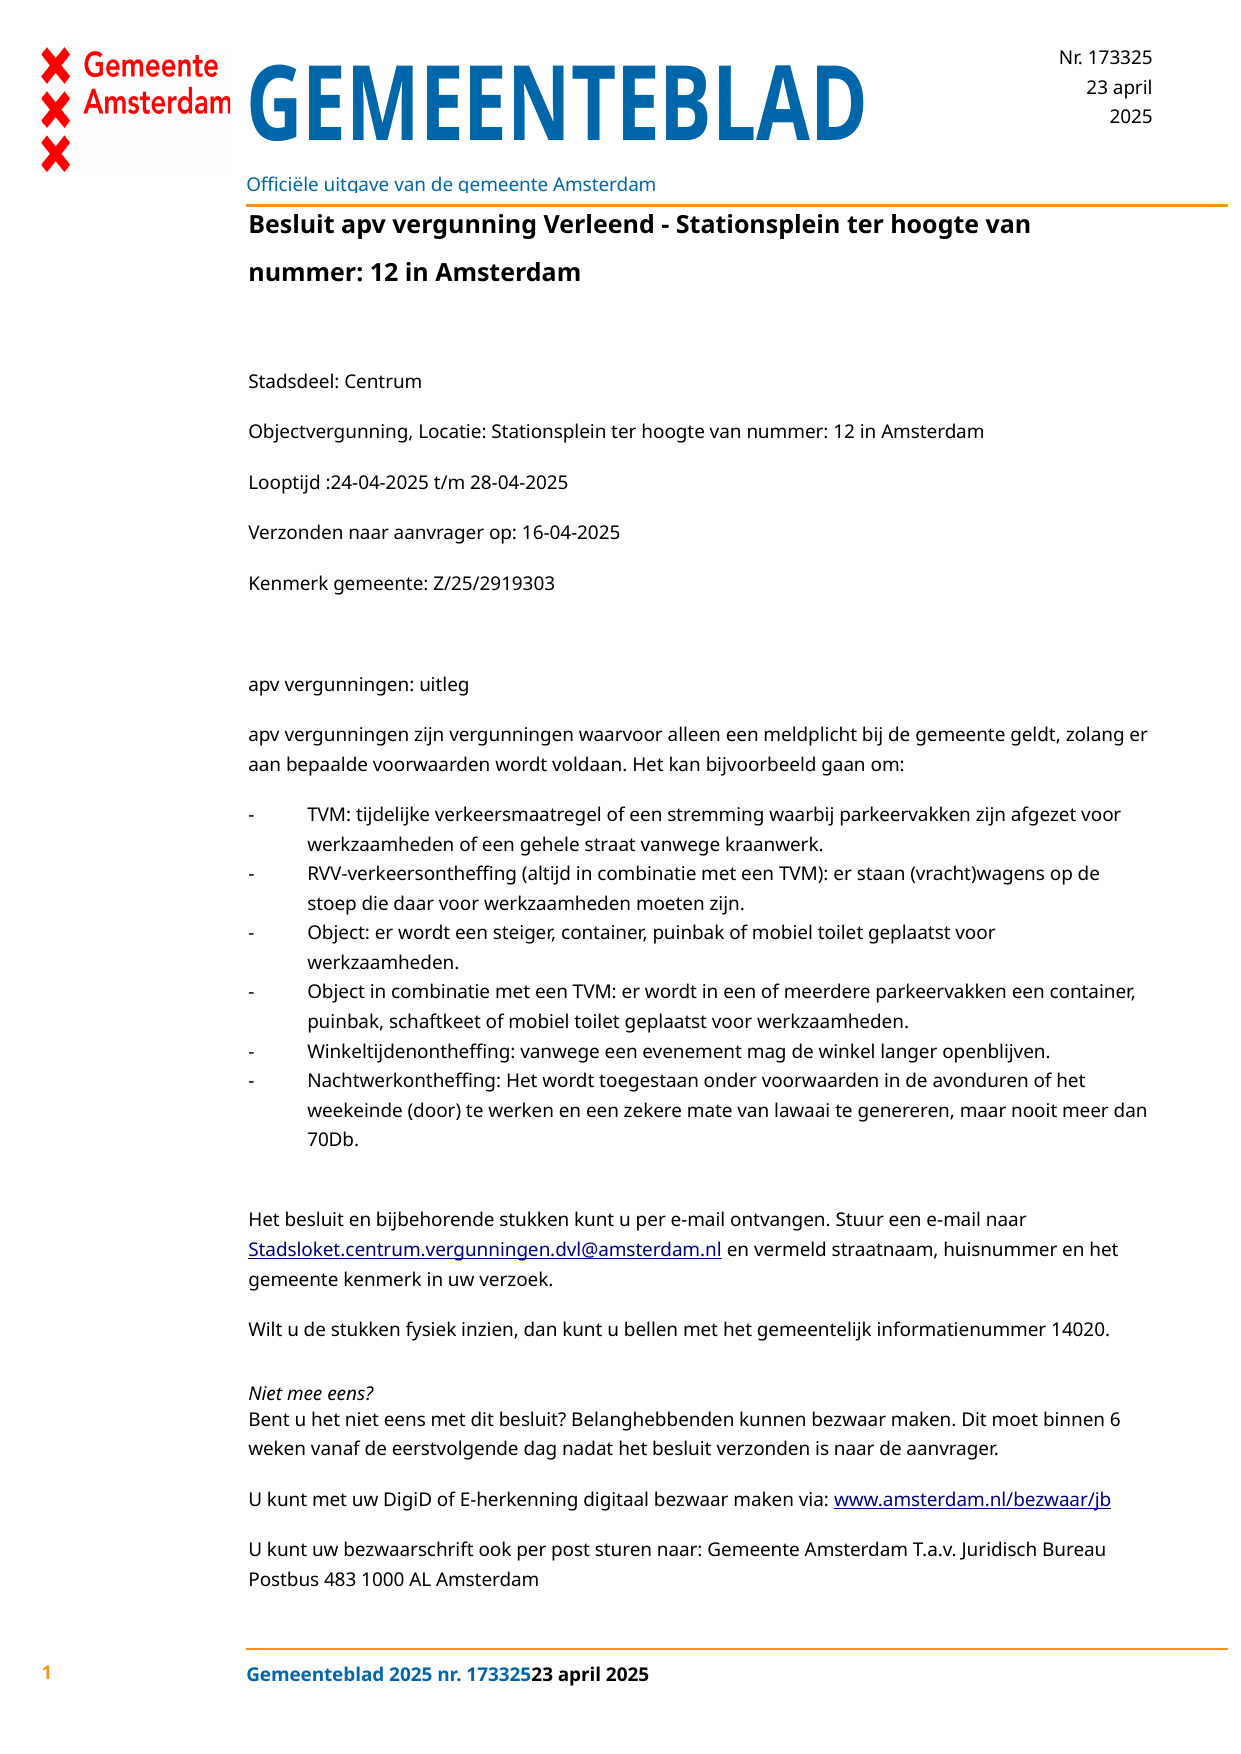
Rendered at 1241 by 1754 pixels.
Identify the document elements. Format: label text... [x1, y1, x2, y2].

picture [41, 47, 231, 172]
text Kenmerk gemeente: Z/25/2919303 [248, 570, 1152, 596]
text Verzonden naar aanvrager op: 16-04-2025 [248, 519, 1152, 545]
text Wilt u de stukken fysiek inzien, dan kunt u bellen met het gemeentelijk informatienummer 14020. [248, 1316, 1152, 1342]
text U kunt met uw DigiD of E-herkenning digitaal bezwaar maken via: www.amsterdam.nl/bezwaar/jb [248, 1486, 1152, 1512]
text Niet mee eens? [248, 1380, 1152, 1406]
text Besluit apv vergunning Verleend - Stationsplein ter hoogte van nummer: 12 in Amsterdam [248, 207, 1152, 288]
list Winkeltijdenontheffing: vanwege een evenement mag de winkel langer openblijven. [248, 1038, 1152, 1064]
text apv vergunningen: uitleg [248, 671, 1152, 697]
text Stadsdeel: Centrum [248, 368, 1152, 394]
list TVM: tijdelijke verkeersmaatregel of een stremming waarbij parkeervakken zijn afgezet voor werkzaamheden of een gehele straat vanwege kraanwerk. [248, 801, 1152, 857]
text apv vergunningen zijn vergunningen waarvoor alleen een meldplicht bij de gemeente geldt, zolang er aan bepaalde voorwaarden wordt voldaan. Het kan bijvoorbeeld gaan om: [248, 721, 1152, 777]
text Bent u het niet eens met dit besluit? Belanghebbenden kunnen bezwaar maken. Dit moet binnen 6 weken vanaf de eerstvolgende dag nadat het besluit verzonden is naar de aanvrager. [248, 1406, 1152, 1461]
list Nachtwerkontheffing: Het wordt toegestaan onder voorwaarden in de avonduren of het weekeinde (door) te werken en een zekere mate van lawaai te genereren, maar nooit meer dan 70Db. [248, 1067, 1152, 1152]
list Object: er wordt een steiger, container, puinbak of mobiel toilet geplaatst voor werkzaamheden. [248, 919, 1152, 975]
text Het besluit en bijbehorende stukken kunt u per e-mail ontvangen. Stuur een e-mail naar Stadsloket.centrum.vergunningen.dvl@amsterdam.nl en vermeld straatnaam, huisnummer en het gemeente kenmerk in uw verzoek. [248, 1207, 1152, 1292]
text Objectvergunning, Locatie: Stationsplein ter hoogte van nummer: 12 in Amsterdam [248, 419, 1152, 444]
text U kunt uw bezwaarschrift ook per post sturen naar: Gemeente Amsterdam T.a.v. Juridisch Bureau Postbus 483 1000 AL Amsterdam [248, 1536, 1152, 1592]
list RVV-verkeersontheffing (altijd in combinatie met een TVM): er staan (vracht)wagens op de stoep die daar voor werkzaamheden moeten zijn. [248, 860, 1152, 916]
text Looptijd :24-04-2025 t/m 28-04-2025 [248, 469, 1152, 495]
list Object in combinatie met een TVM: er wordt in een of meerdere parkeervakken een container, puinbak, schaftkeet of mobiel toilet geplaatst voor werkzaamheden. [248, 979, 1152, 1034]
